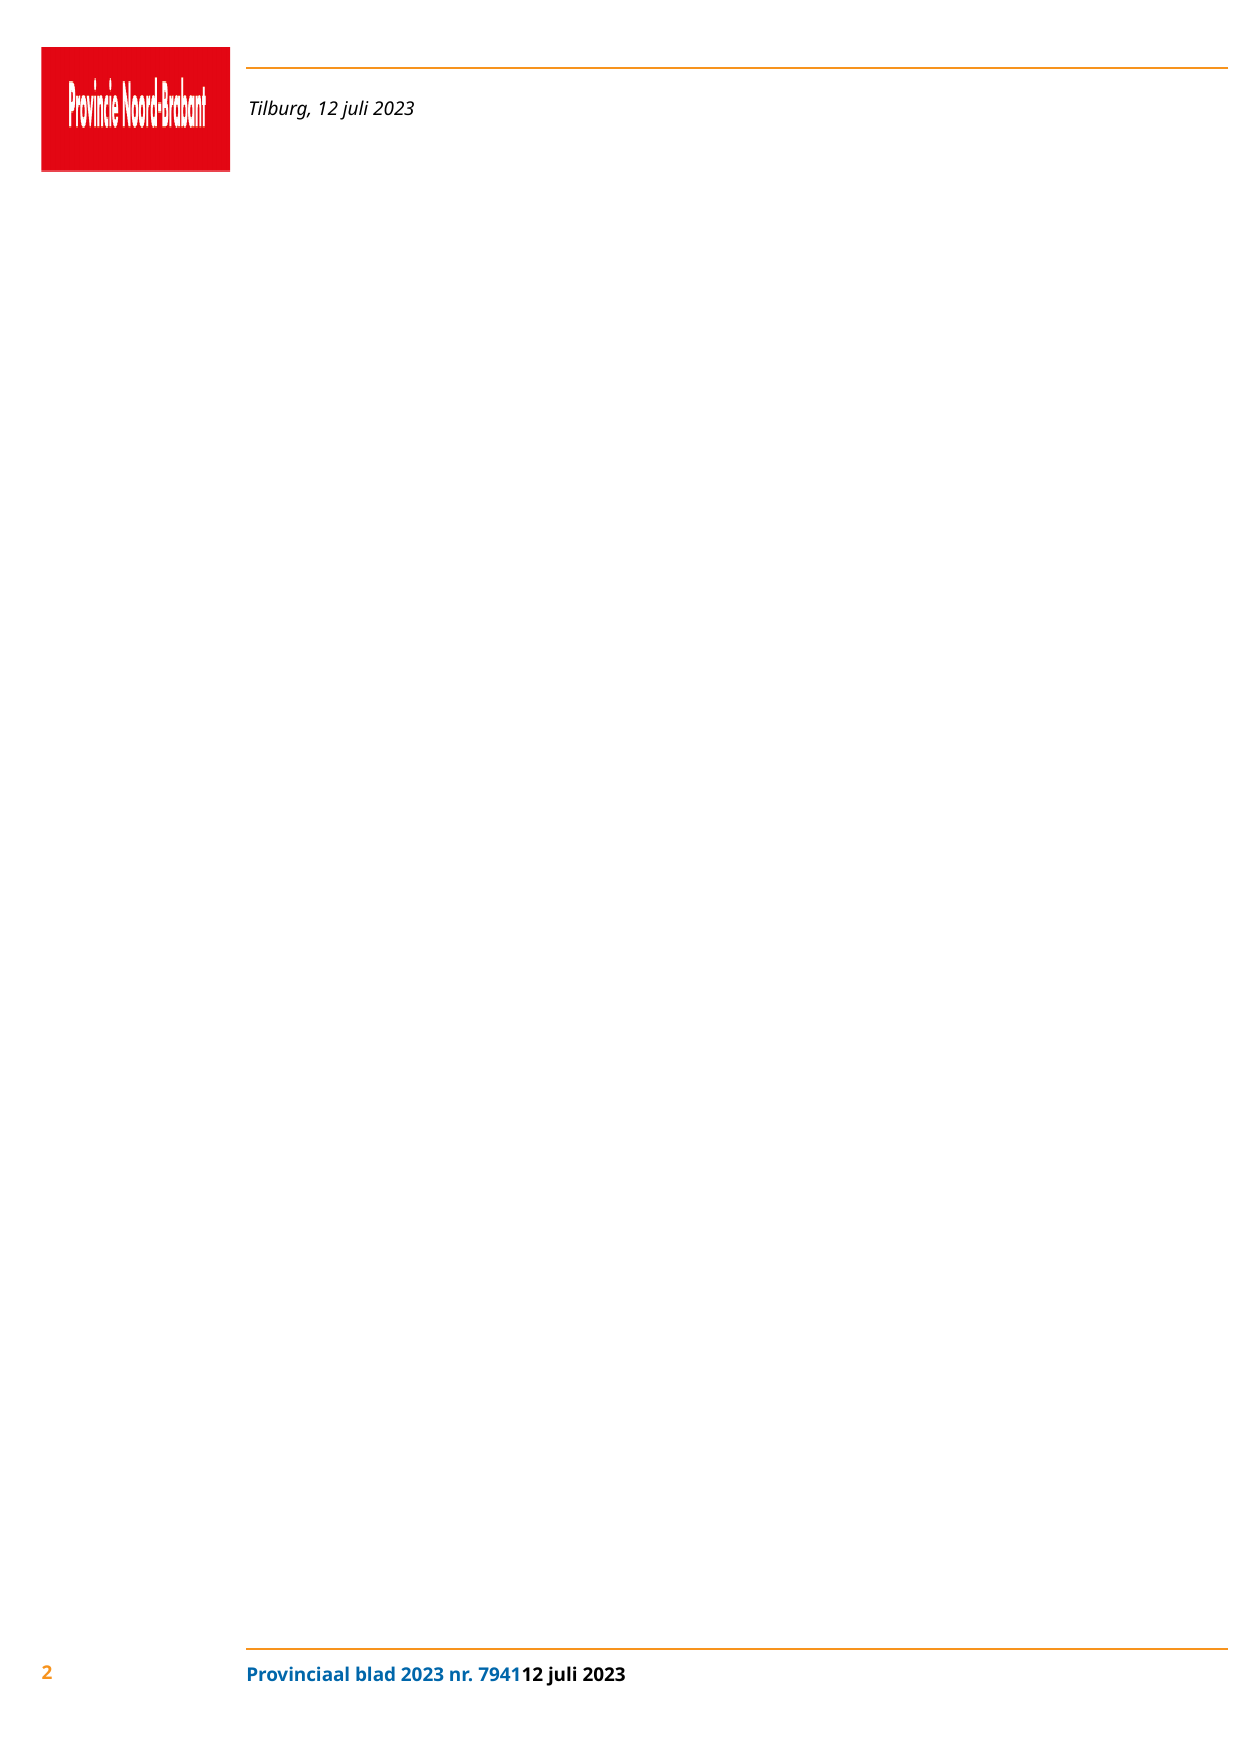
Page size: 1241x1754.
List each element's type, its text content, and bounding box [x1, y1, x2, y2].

picture [41, 47, 231, 172]
text Tilburg, 12 juli 2023 [248, 95, 1152, 121]
